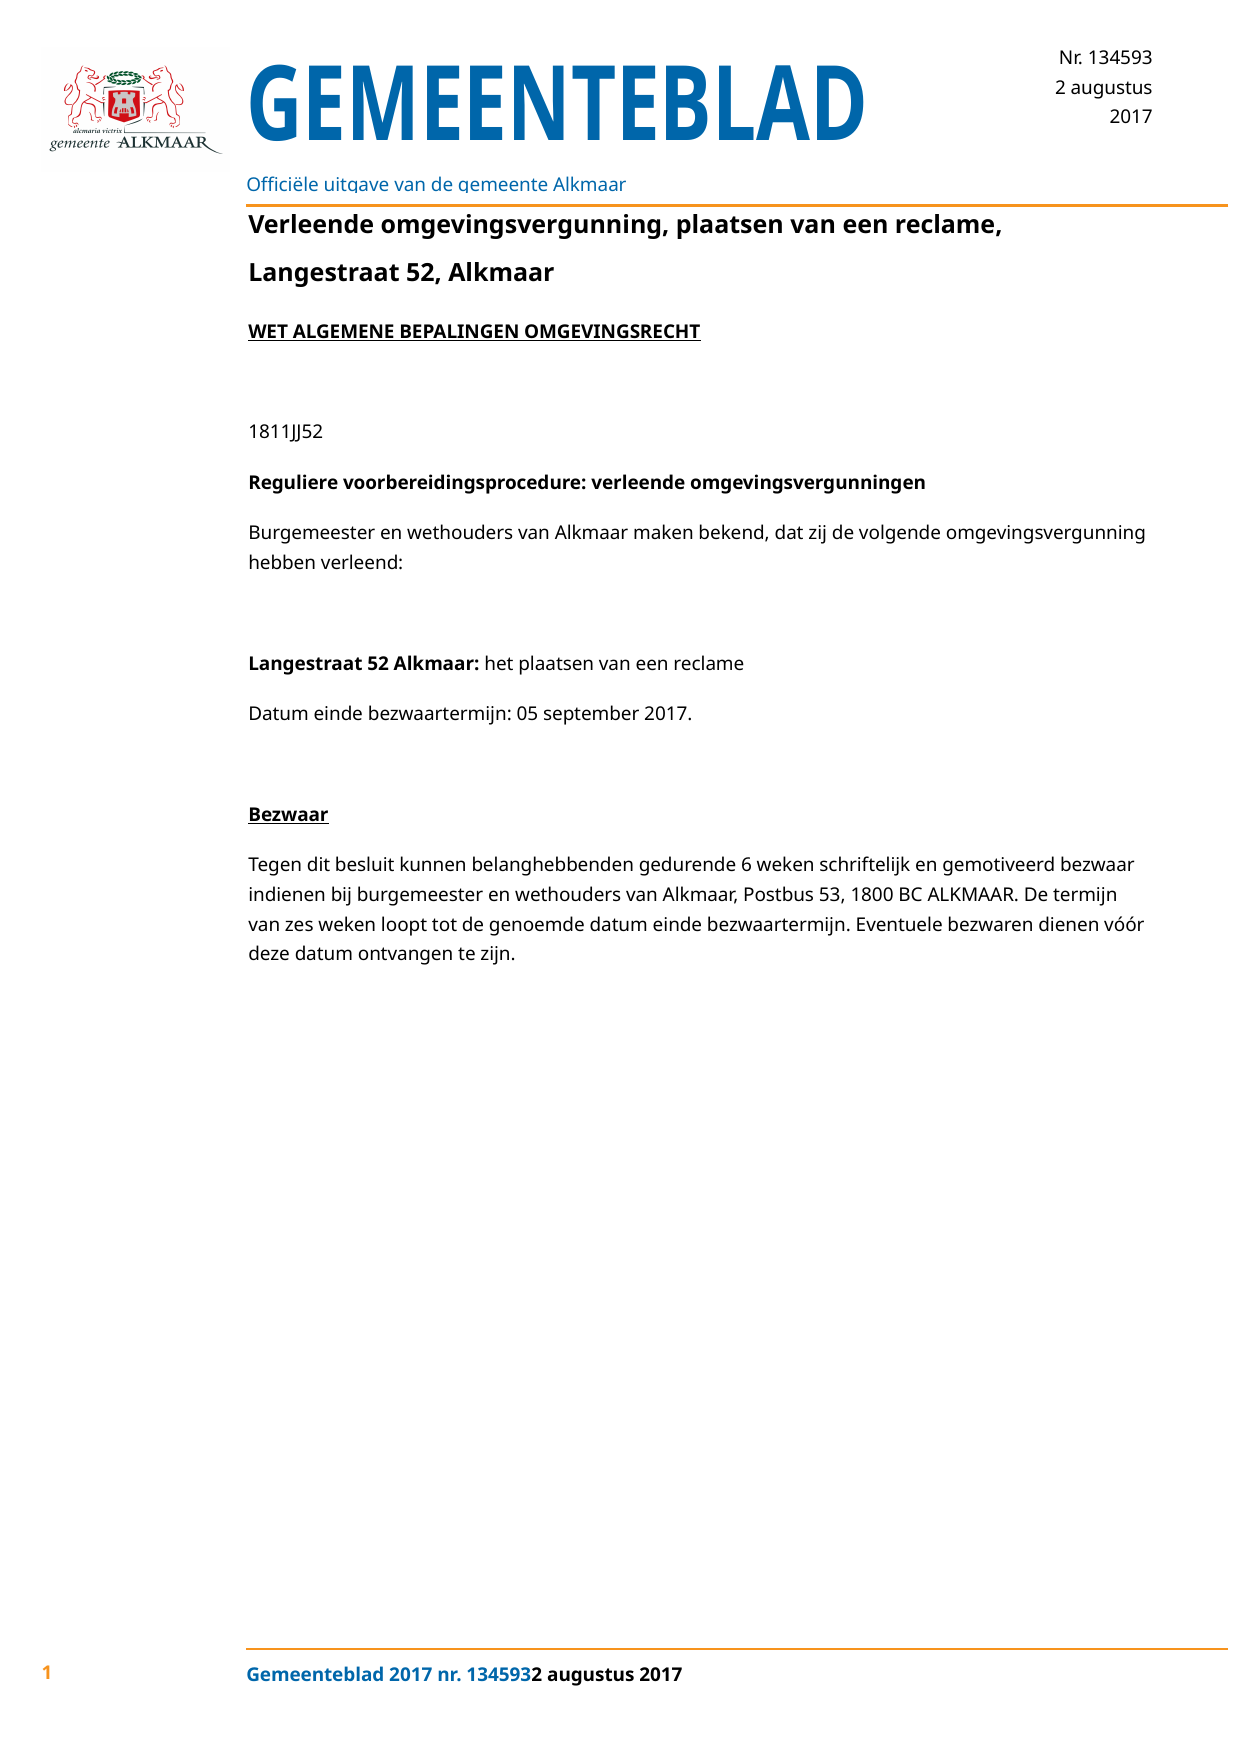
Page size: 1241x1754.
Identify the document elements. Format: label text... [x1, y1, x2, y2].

text Reguliere voorbereidingsprocedure: verleende omgevingsvergunningen [248, 469, 1152, 495]
picture [41, 47, 231, 172]
text Burgemeester en wethouders van Alkmaar maken bekend, dat zij de volgende omgevingsvergunning hebben verleend: [248, 519, 1152, 575]
text Langestraat 52 Alkmaar: het plaatsen van een reclame [248, 650, 1152, 676]
text WET ALGEMENE BEPALINGEN OMGEVINGSRECHT [248, 318, 1152, 344]
text Tegen dit besluit kunnen belanghebbenden gedurende 6 weken schriftelijk en gemotiveerd bezwaar indienen bij burgemeester en wethouders van Alkmaar, Postbus 53, 1800 BC ALKMAAR. De termijn van zes weken loopt tot de genoemde datum einde bezwaartermijn. Eventuele bezwaren dienen vóór deze datum ontvangen te zijn. [248, 852, 1152, 966]
text 1811JJ52 [248, 419, 1152, 444]
text Verleende omgevingsvergunning, plaatsen van een reclame, Langestraat 52, Alkmaar [248, 207, 1152, 288]
text Bezwaar [248, 801, 1152, 827]
text Datum einde bezwaartermijn: 05 september 2017. [248, 700, 1152, 726]
